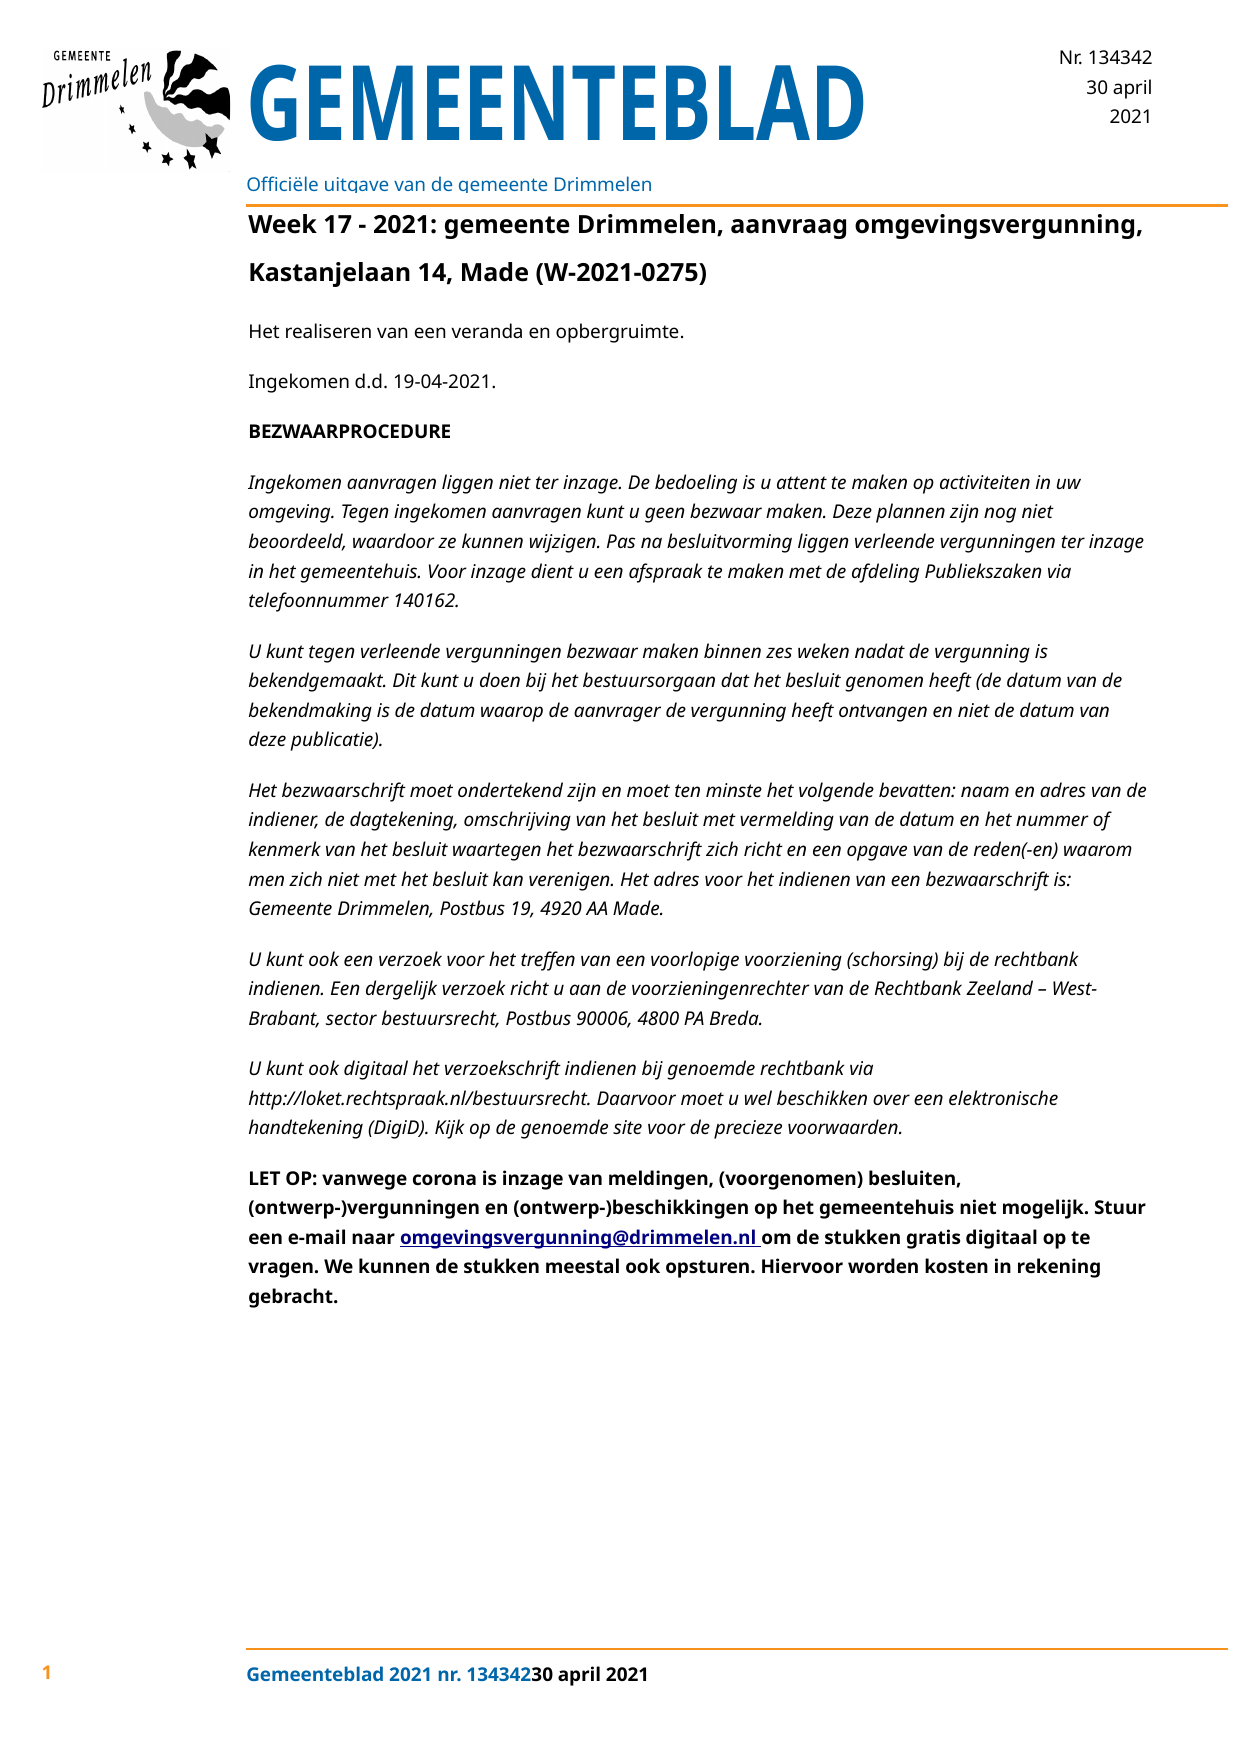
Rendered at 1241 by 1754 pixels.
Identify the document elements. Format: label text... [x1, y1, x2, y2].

text U kunt ook een verzoek voor het treffen van een voorlopige voorziening (schorsing) bij de rechtbank indienen. Een dergelijk verzoek richt u aan de voorzieningenrechter van de Rechtbank Zeeland – West-Brabant, sector bestuursrecht, Postbus 90006, 4800 PA Breda. [248, 946, 1152, 1031]
text Ingekomen aanvragen liggen niet ter inzage. De bedoeling is u attent te maken op activiteiten in uw omgeving. Tegen ingekomen aanvragen kunt u geen bezwaar maken. Deze plannen zijn nog niet beoordeeld, waardoor ze kunnen wijzigen. Pas na besluitvorming liggen verleende vergunningen ter inzage in het gemeentehuis. Voor inzage dient u een afspraak te maken met de afdeling Publiekszaken via telefoonnummer 140162. [248, 469, 1152, 613]
text Week 17 - 2021: gemeente Drimmelen, aanvraag omgevingsvergunning, Kastanjelaan 14, Made (W-2021-0275) [248, 207, 1152, 288]
text Het realiseren van een veranda en opbergruimte. [248, 318, 1152, 344]
text Het bezwaarschrift moet ondertekend zijn en moet ten minste het volgende bevatten: naam en adres van de indiener, de dagtekening, omschrijving van het besluit met vermelding van de datum en het nummer of kenmerk van het besluit waartegen het bezwaarschrift zich richt en een opgave van de reden(-en) waarom men zich niet met het besluit kan verenigen. Het adres voor het indienen van een bezwaarschrift is: Gemeente Drimmelen, Postbus 19, 4920 AA Made. [248, 777, 1152, 921]
text LET OP: vanwege corona is inzage van meldingen, (voorgenomen) besluiten, (ontwerp-)vergunningen en (ontwerp-)beschikkingen op het gemeentehuis niet mogelijk. Stuur een e-mail naar omgevingsvergunning@drimmelen.nl om de stukken gratis digitaal op te vragen. We kunnen de stukken meestal ook opsturen. Hiervoor worden kosten in rekening gebracht. [248, 1165, 1152, 1309]
text U kunt ook digitaal het verzoekschrift indienen bij genoemde rechtbank via http://loket.rechtspraak.nl/bestuursrecht. Daarvoor moet u wel beschikken over een elektronische handtekening (DigiD). Kijk op de genoemde site voor de precieze voorwaarden. [248, 1055, 1152, 1140]
picture [41, 47, 231, 172]
text U kunt tegen verleende vergunningen bezwaar maken binnen zes weken nadat de vergunning is bekendgemaakt. Dit kunt u doen bij het bestuursorgaan dat het besluit genomen heeft (de datum van de bekendmaking is de datum waarop de aanvrager de vergunning heeft ontvangen en niet de datum van deze publicatie). [248, 638, 1152, 752]
text Ingekomen d.d. 19-04-2021. [248, 368, 1152, 394]
text BEZWAARPROCEDURE [248, 419, 1152, 444]
